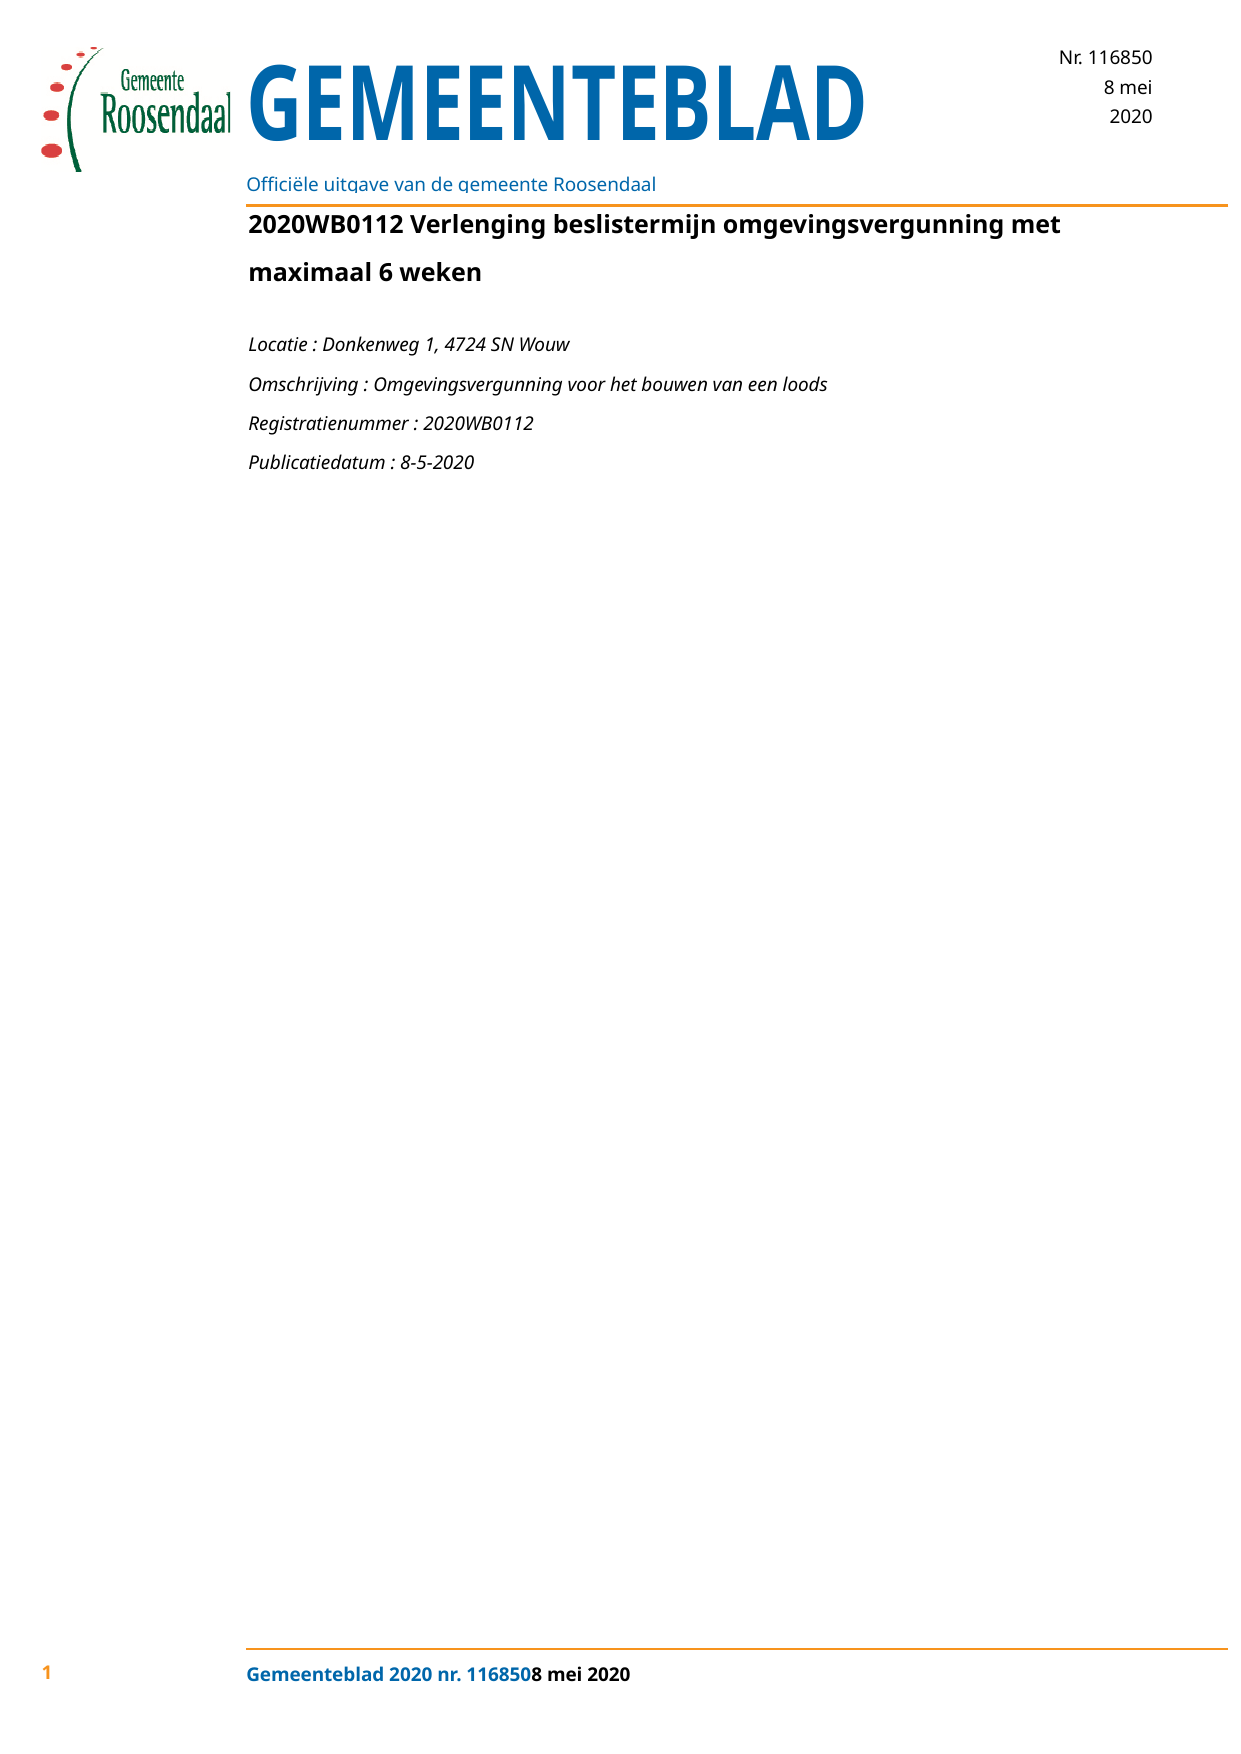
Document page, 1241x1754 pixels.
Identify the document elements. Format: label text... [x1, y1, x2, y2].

text 2020WB0112 Verlenging beslistermijn omgevingsvergunning met maximaal 6 weken [248, 207, 1152, 288]
text Registratienummer : 2020WB0112 [248, 410, 1152, 436]
picture [41, 47, 231, 172]
text Omschrijving : Omgevingsvergunning voor het bouwen van een loods [248, 371, 1152, 396]
text Locatie : Donkenweg 1, 4724 SN Wouw [248, 331, 1152, 357]
text Publicatiedatum : 8-5-2020 [248, 449, 1152, 475]
